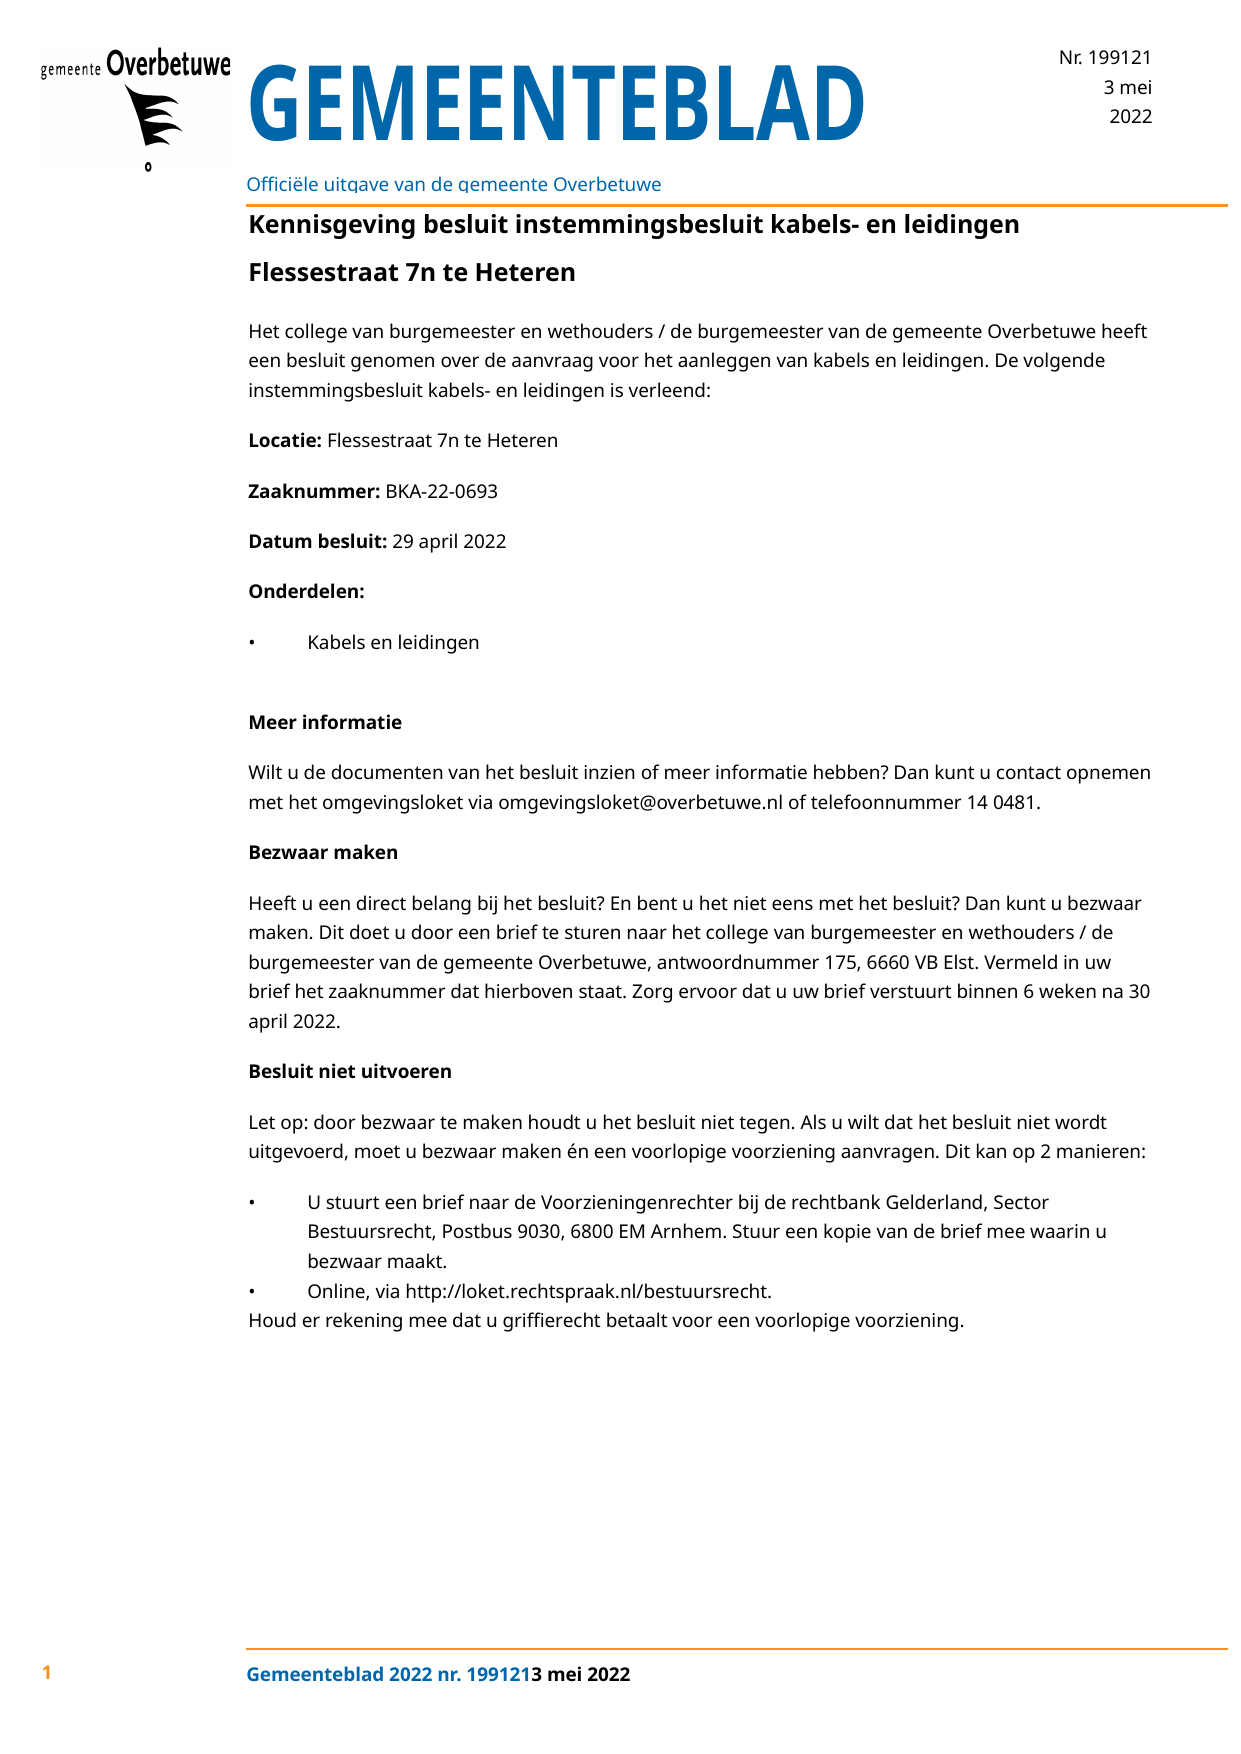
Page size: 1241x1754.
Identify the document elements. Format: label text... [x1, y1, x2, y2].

text Het college van burgemeester en wethouders / de burgemeester van de gemeente Overbetuwe heeft een besluit genomen over de aanvraag voor het aanleggen van kabels en leidingen. De volgende instemmingsbesluit kabels- en leidingen is verleend: [248, 318, 1152, 403]
text Wilt u de documenten van het besluit inzien of meer informatie hebben? Dan kunt u contact opnemen met het omgevingsloket via omgevingsloket@overbetuwe.nl of telefoonnummer 14 0481. [248, 759, 1152, 815]
text Let op: door bezwaar te maken houdt u het besluit niet tegen. Als u wilt dat het besluit niet wordt uitgevoerd, moet u bezwaar maken én een voorlopige voorziening aanvragen. Dit kan op 2 manieren: [248, 1109, 1152, 1164]
text Datum besluit: 29 april 2022 [248, 528, 1152, 554]
text Houd er rekening mee dat u griffierecht betaalt voor een voorlopige voorziening. [248, 1307, 1152, 1333]
text Meer informatie [248, 709, 1152, 735]
text Kennisgeving besluit instemmingsbesluit kabels- en leidingen Flessestraat 7n te Heteren [248, 207, 1152, 288]
text Heeft u een direct belang bij het besluit? En bent u het niet eens met het besluit? Dan kunt u bezwaar maken. Dit doet u door een brief te sturen naar het college van burgemeester en wethouders / de burgemeester van de gemeente Overbetuwe, antwoordnummer 175, 6660 VB Elst. Vermeld in uw brief het zaaknummer dat hierboven staat. Zorg ervoor dat u uw brief verstuurt binnen 6 weken na 30 april 2022. [248, 890, 1152, 1034]
text Onderdelen: [248, 579, 1152, 604]
text Besluit niet uitvoeren [248, 1059, 1152, 1084]
text Zaaknummer: BKA-22-0693 [248, 478, 1152, 504]
text Bezwaar maken [248, 839, 1152, 865]
picture [41, 47, 231, 172]
text Locatie: Flessestraat 7n te Heteren [248, 427, 1152, 453]
list Online, via http://loket.rechtspraak.nl/bestuursrecht. [248, 1278, 1152, 1304]
list Kabels en leidingen [248, 629, 1152, 655]
list U stuurt een brief naar de Voorzieningenrechter bij de rechtbank Gelderland, Sector Bestuursrecht, Postbus 9030, 6800 EM Arnhem. Stuur een kopie van de brief mee waarin u bezwaar maakt. [248, 1189, 1152, 1274]
